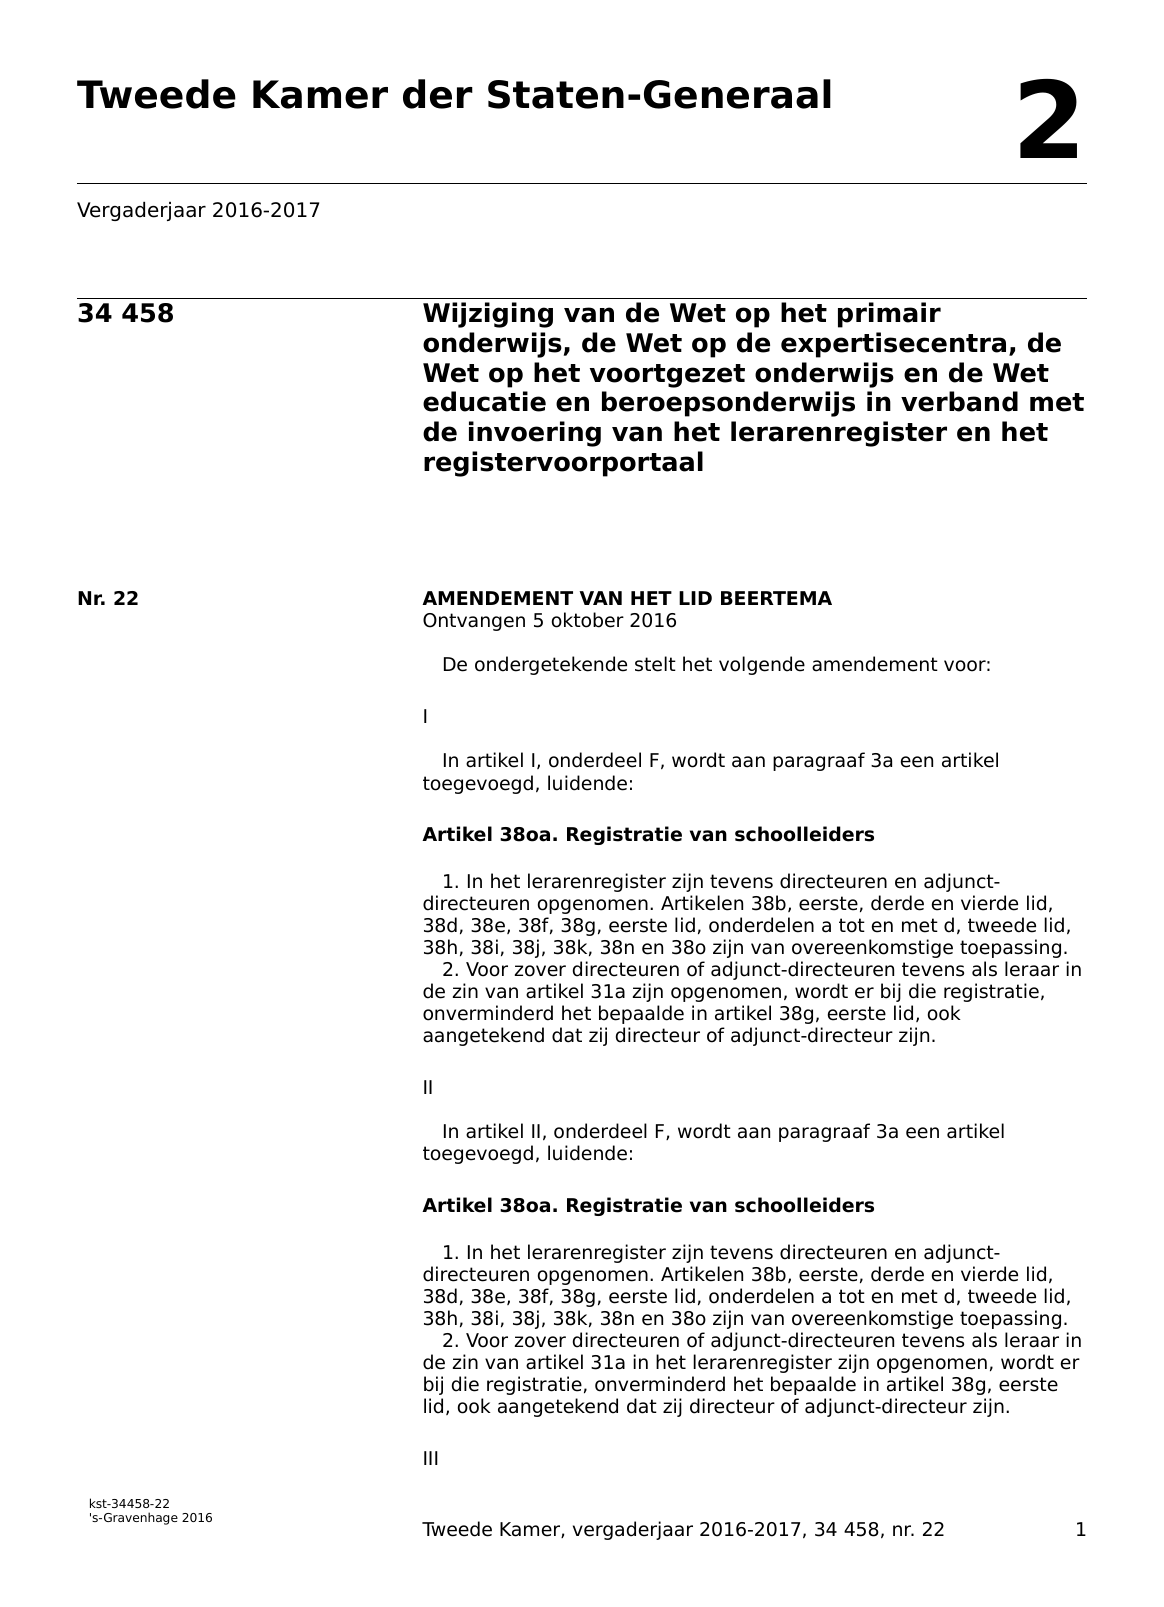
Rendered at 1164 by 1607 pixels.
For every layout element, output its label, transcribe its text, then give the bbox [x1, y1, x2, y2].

text 1. In het lerarenregister zijn tevens directeuren en adjunct-directeuren opgenomen. Artikelen 38b, eerste, derde en vierde lid, 38d, 38e, 38f, 38g, eerste lid, onderdelen a tot en met d, tweede lid, 38h, 38i, 38j, 38k, 38n en 38o zijn van overeenkomstige toepassing. [422, 871, 1087, 959]
text 2. Voor zover directeuren of adjunct-directeuren tevens als leraar in de zin van artikel 31a zijn opgenomen, wordt er bij die registratie, onverminderd het bepaalde in artikel 38g, eerste lid, ook aangetekend dat zij directeur of adjunct-directeur zijn. [422, 959, 1087, 1047]
table_cell Vergaderjaar 2016-2017 [77, 184, 1087, 298]
text 's-Gravenhage 2016 [88, 1511, 323, 1525]
text De ondergetekende stelt het volgende amendement voor: [422, 654, 1087, 676]
subtitle Artikel 38oa. Registratie van schoolleiders [422, 1195, 1087, 1217]
subtitle I [422, 706, 1087, 728]
subtitle Nr. 22 AMENDEMENT VAN HET LID BEERTEMA [77, 588, 1087, 610]
text 1. In het lerarenregister zijn tevens directeuren en adjunct-directeuren opgenomen. Artikelen 38b, eerste, derde en vierde lid, 38d, 38e, 38f, 38g, eerste lid, onderdelen a tot en met d, tweede lid, 38h, 38i, 38j, 38k, 38n en 38o zijn van overeenkomstige toepassing. [422, 1242, 1087, 1330]
subtitle III [422, 1448, 1087, 1470]
text In artikel II, onderdeel F, wordt aan paragraaf 3a een artikel toegevoegd, luidende: [422, 1121, 1087, 1165]
subtitle Artikel 38oa. Registratie van schoolleiders [422, 824, 1087, 846]
text In artikel I, onderdeel F, wordt aan paragraaf 3a een artikel toegevoegd, luidende: [422, 750, 1087, 794]
subtitle II [422, 1077, 1087, 1099]
table_header 2 [886, 59, 1087, 183]
text 2. Voor zover directeuren of adjunct-directeuren tevens als leraar in de zin van artikel 31a in het lerarenregister zijn opgenomen, wordt er bij die registratie, onverminderd het bepaalde in artikel 38g, eerste lid, ook aangetekend dat zij directeur of adjunct-directeur zijn. [422, 1330, 1087, 1418]
table_header Tweede Kamer der Staten-Generaal [77, 59, 886, 183]
subtitle 34 458 Wijziging van de Wet op het primair onderwijs, de Wet op de expertisecentra, de Wet op het voortgezet onderwijs en de Wet educatie en beroepsonderwijs in verband met de invoering van het lerarenregister en het registervoorportaal [77, 299, 1087, 477]
text kst-34458-22 [88, 1497, 323, 1511]
text Ontvangen 5 oktober 2016 [422, 610, 1087, 632]
